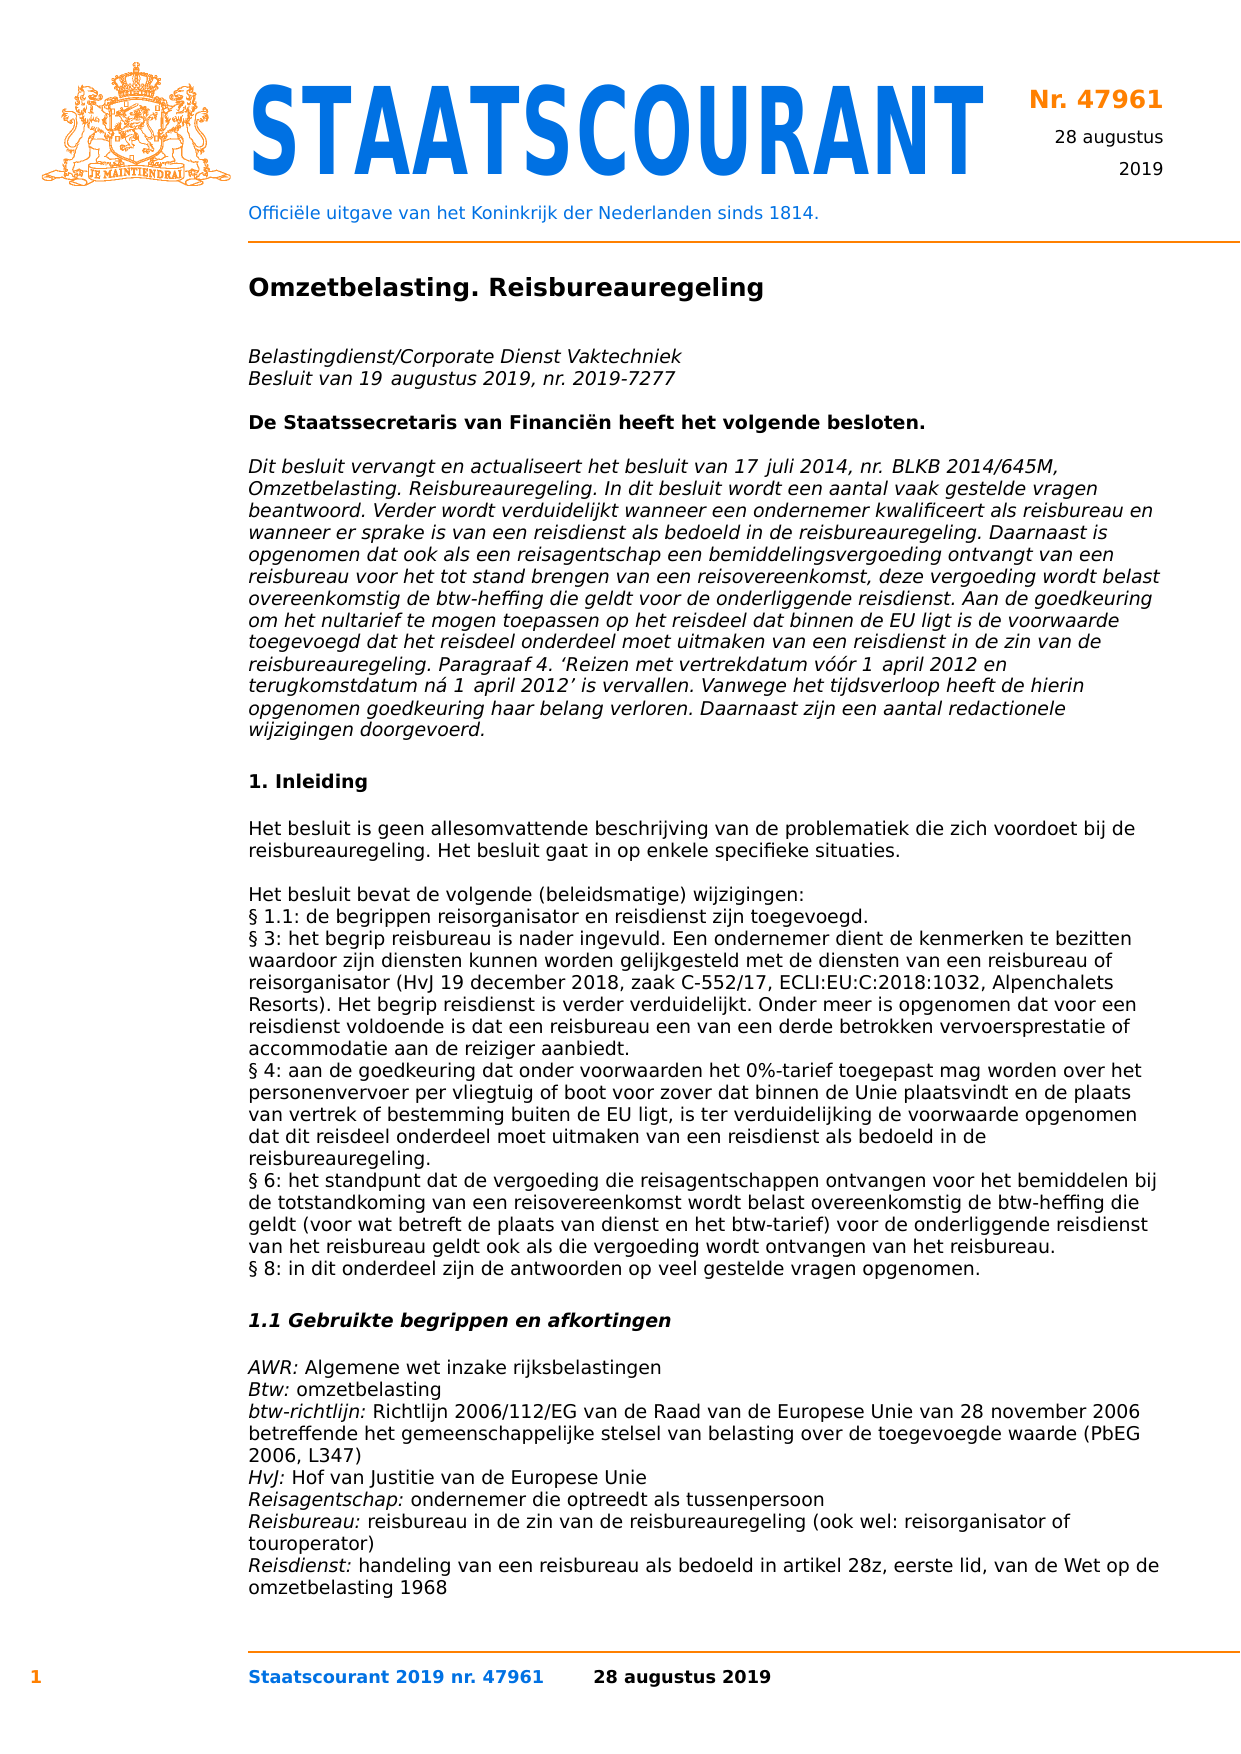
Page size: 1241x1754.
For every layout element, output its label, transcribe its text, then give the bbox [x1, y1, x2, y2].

text § 3: het begrip reisbureau is nader ingevuld. Een ondernemer dient de kenmerken te bezitten waardoor zijn diensten kunnen worden gelijkgesteld met de diensten van een reisbureau of reisorganisator (HvJ 19 december 2018, zaak C-552/17, ECLI:EU:C:2018:1032, Alpenchalets Resorts). Het begrip reisdienst is verder verduidelijkt. Onder meer is opgenomen dat voor een reisdienst voldoende is dat een reisbureau een van een derde betrokken vervoersprestatie of accommodatie aan de reiziger aanbiedt. [248, 928, 1163, 1060]
table_cell Officiële uitgave van het Koninkrijk der Nederlanden sinds 1814. [248, 203, 1240, 241]
text HvJ: Hof van Justitie van de Europese Unie [248, 1467, 1163, 1489]
text Belastingdienst/Corporate Dienst Vaktechniek [248, 346, 1163, 368]
text § 8: in dit onderdeel zijn de antwoorden op veel gestelde vragen opgenomen. [248, 1258, 1163, 1280]
text AWR: Algemene wet inzake rijksbelastingen [248, 1357, 1163, 1379]
text Het besluit bevat de volgende (beleidsmatige) wijzigingen: [248, 884, 1163, 906]
text Besluit van 19 augustus 2019, nr. 2019-7277 [248, 368, 1163, 390]
table_cell 2019 [998, 153, 1240, 203]
subtitle 1.1 Gebruikte begrippen en afkortingen [248, 1310, 1163, 1332]
subtitle 1. Inleiding [248, 771, 1163, 793]
subtitle Omzetbelasting. Reisbureauregeling [248, 273, 1163, 302]
table_cell 28 augustus [998, 121, 1240, 153]
text § 6: het standpunt dat de vergoeding die reisagentschappen ontvangen voor het bemiddelen bij de totstandkoming van een reisovereenkomst wordt belast overeenkomstig de btw-heffing die geldt (voor wat betreft de plaats van dienst en het btw-tarief) voor de onderliggende reisdienst van het reisbureau geldt ook als die vergoeding wordt ontvangen van het reisbureau. [248, 1170, 1163, 1258]
table_header STAATSCOURANT [248, 62, 998, 203]
picture [41, 62, 231, 186]
table_header [25, 62, 248, 241]
text Btw: omzetbelasting [248, 1379, 1163, 1401]
text btw-richtlijn: Richtlijn 2006/112/EG van de Raad van de Europese Unie van 28 november 2006 betreffende het gemeenschappelijke stelsel van belasting over de toegevoegde waarde (PbEG 2006, L347) [248, 1401, 1163, 1467]
text Dit besluit vervangt en actualiseert het besluit van 17 juli 2014, nr. BLKB 2014/645M, Omzetbelasting. Reisbureauregeling. In dit besluit wordt een aantal vaak gestelde vragen beantwoord. Verder wordt verduidelijkt wanneer een ondernemer kwalificeert als reisbureau en wanneer er sprake is van een reisdienst als bedoeld in de reisbureauregeling. Daarnaast is opgenomen dat ook als een reisagentschap een bemiddelingsvergoeding ontvangt van een reisbureau voor het tot stand brengen van een reisovereenkomst, deze vergoeding wordt belast overeenkomstig de btw-heffing die geldt voor de onderliggende reisdienst. Aan de goedkeuring om het nultarief te mogen toepassen op het reisdeel dat binnen de EU ligt is de voorwaarde toegevoegd dat het reisdeel onderdeel moet uitmaken van een reisdienst in de zin van de reisbureauregeling. Paragraaf 4. ‘Reizen met vertrekdatum vóór 1 april 2012 en terugkomstdatum ná 1 april 2012’ is vervallen. Vanwege het tijdsverloop heeft de hierin opgenomen goedkeuring haar belang verloren. Daarnaast zijn een aantal redactionele wijzigingen doorgevoerd. [248, 456, 1163, 741]
text De Staatssecretaris van Financiën heeft het volgende besloten. [248, 412, 1163, 434]
text § 1.1: de begrippen reisorganisator en reisdienst zijn toegevoegd. [248, 906, 1163, 928]
text Reisagentschap: ondernemer die optreedt als tussenpersoon [248, 1489, 1163, 1511]
table_header Nr. 47961 [998, 62, 1240, 121]
text Reisbureau: reisbureau in de zin van de reisbureauregeling (ook wel: reisorganisator of touroperator) [248, 1511, 1163, 1554]
text Het besluit is geen allesomvattende beschrijving van de problematiek die zich voordoet bij de reisbureauregeling. Het besluit gaat in op enkele specifieke situaties. [248, 818, 1163, 862]
text Reisdienst: handeling van een reisbureau als bedoeld in artikel 28z, eerste lid, van de Wet op de omzetbelasting 1968 [248, 1554, 1163, 1598]
text § 4: aan de goedkeuring dat onder voorwaarden het 0%-tarief toegepast mag worden over het personenvervoer per vliegtuig of boot voor zover dat binnen de Unie plaatsvindt en de plaats van vertrek of bestemming buiten de EU ligt, is ter verduidelijking de voorwaarde opgenomen dat dit reisdeel onderdeel moet uitmaken van een reisdienst als bedoeld in de reisbureauregeling. [248, 1060, 1163, 1170]
